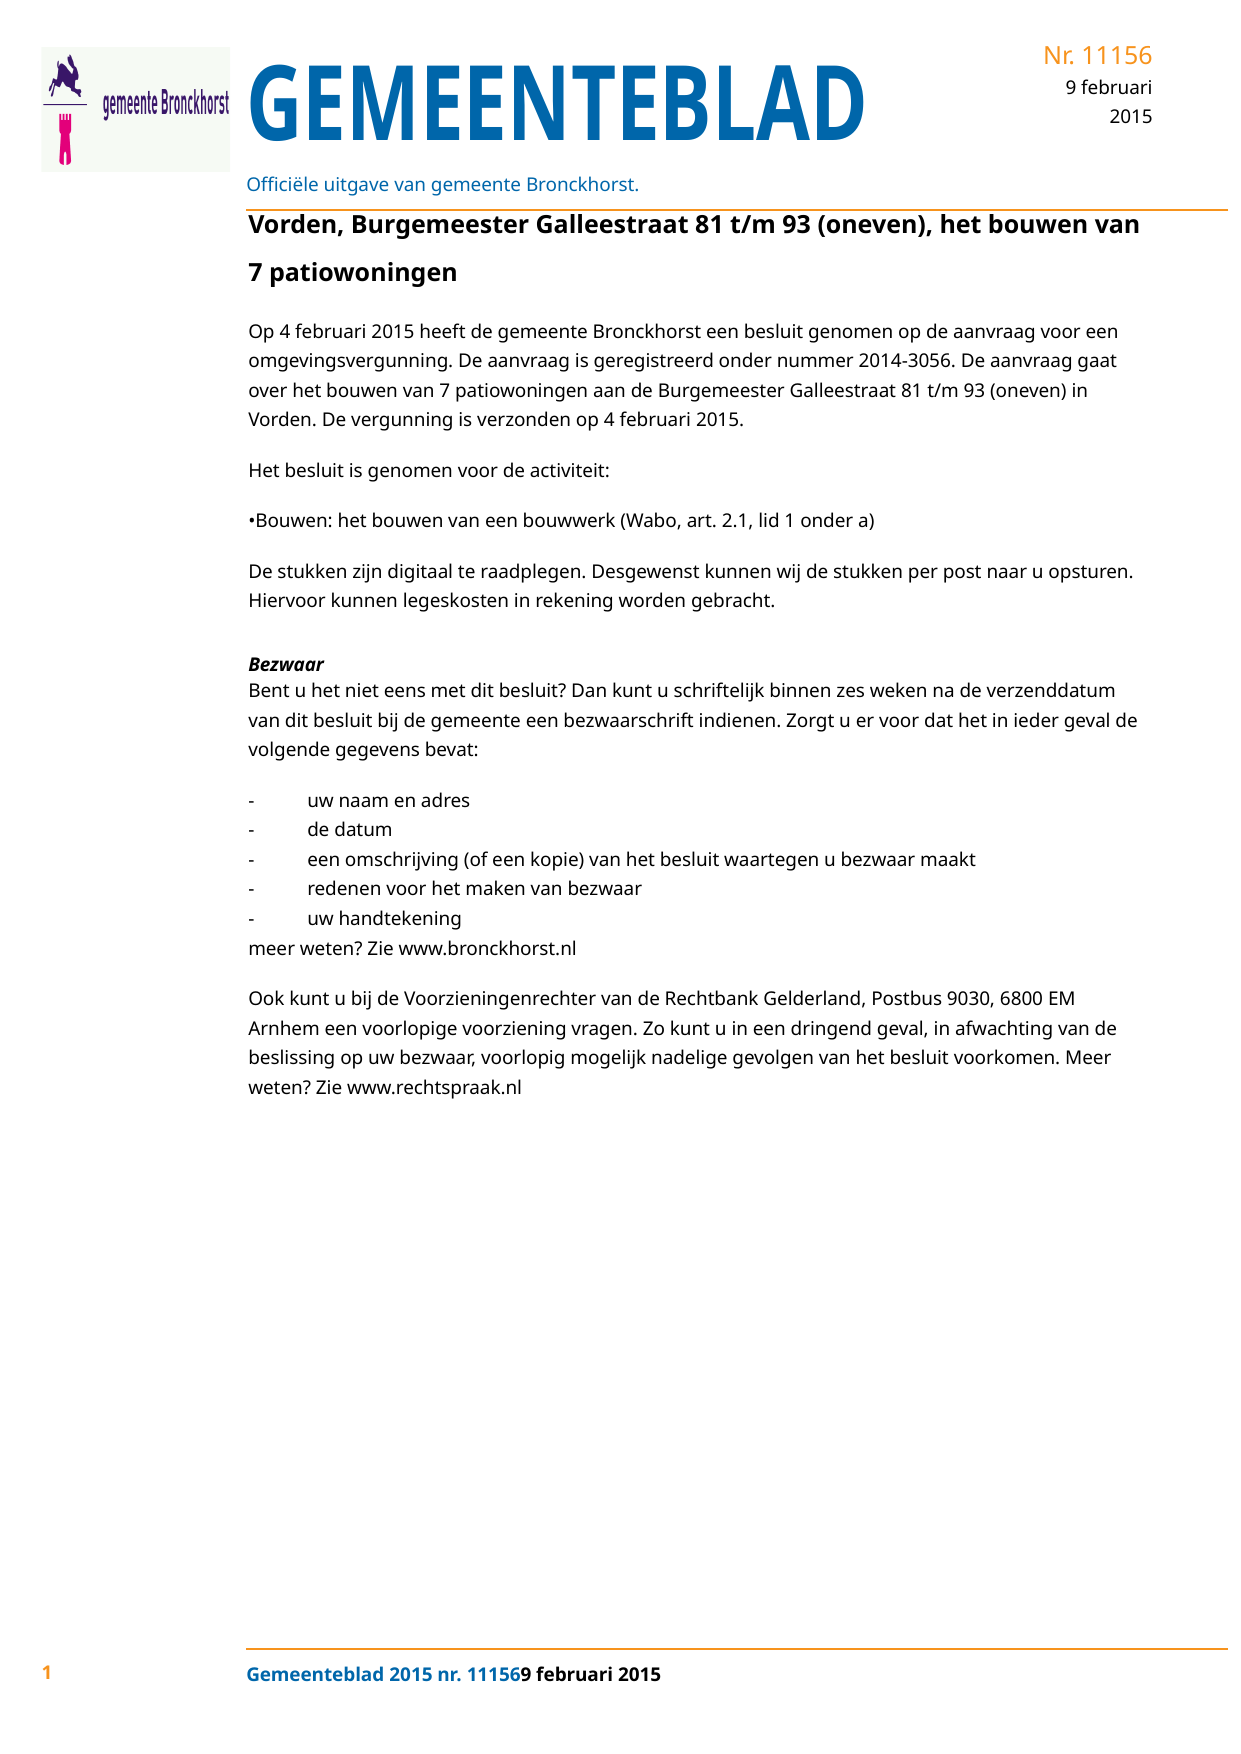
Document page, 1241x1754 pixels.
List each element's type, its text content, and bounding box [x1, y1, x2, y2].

text Bent u het niet eens met dit besluit? Dan kunt u schriftelijk binnen zes weken na de verzenddatum van dit besluit bij de gemeente een bezwaarschrift indienen. Zorgt u er voor dat het in ieder geval de volgende gegevens bevat: [248, 677, 1152, 762]
text Bezwaar [248, 651, 1152, 677]
text De stukken zijn digitaal te raadplegen. Desgewenst kunnen wij de stukken per post naar u opsturen. Hiervoor kunnen legeskosten in rekening worden gebracht. [248, 558, 1152, 613]
list uw handtekening [248, 905, 1152, 931]
list de datum [248, 816, 1152, 842]
list een omschrijving (of een kopie) van het besluit waartegen u bezwaar maakt [248, 846, 1152, 872]
text Het besluit is genomen voor de activiteit: [248, 457, 1152, 483]
list redenen voor het maken van bezwaar [248, 876, 1152, 901]
text Op 4 februari 2015 heeft de gemeente Bronckhorst een besluit genomen op de aanvraag voor een omgevingsvergunning. De aanvraag is geregistreerd onder nummer 2014-3056. De aanvraag gaat over het bouwen van 7 patiowoningen aan de Burgemeester Galleestraat 81 t/m 93 (oneven) in Vorden. De vergunning is verzonden op 4 februari 2015. [248, 318, 1152, 432]
text Ook kunt u bij de Voorzieningenrechter van de Rechtbank Gelderland, Postbus 9030, 6800 EM Arnhem een voorlopige voorziening vragen. Zo kunt u in een dringend geval, in afwachting van de beslissing op uw bezwaar, voorlopig mogelijk nadelige gevolgen van het besluit voorkomen. Meer weten? Zie www.rechtspraak.nl [248, 985, 1152, 1099]
text •Bouwen: het bouwen van een bouwwerk (Wabo, art. 2.1, lid 1 onder a) [248, 507, 1152, 533]
text meer weten? Zie www.bronckhorst.nl [248, 935, 1152, 960]
list uw naam en adres [248, 787, 1152, 812]
text Vorden, Burgemeester Galleestraat 81 t/m 93 (oneven), het bouwen van 7 patiowoningen [248, 211, 1152, 288]
picture [41, 47, 231, 172]
